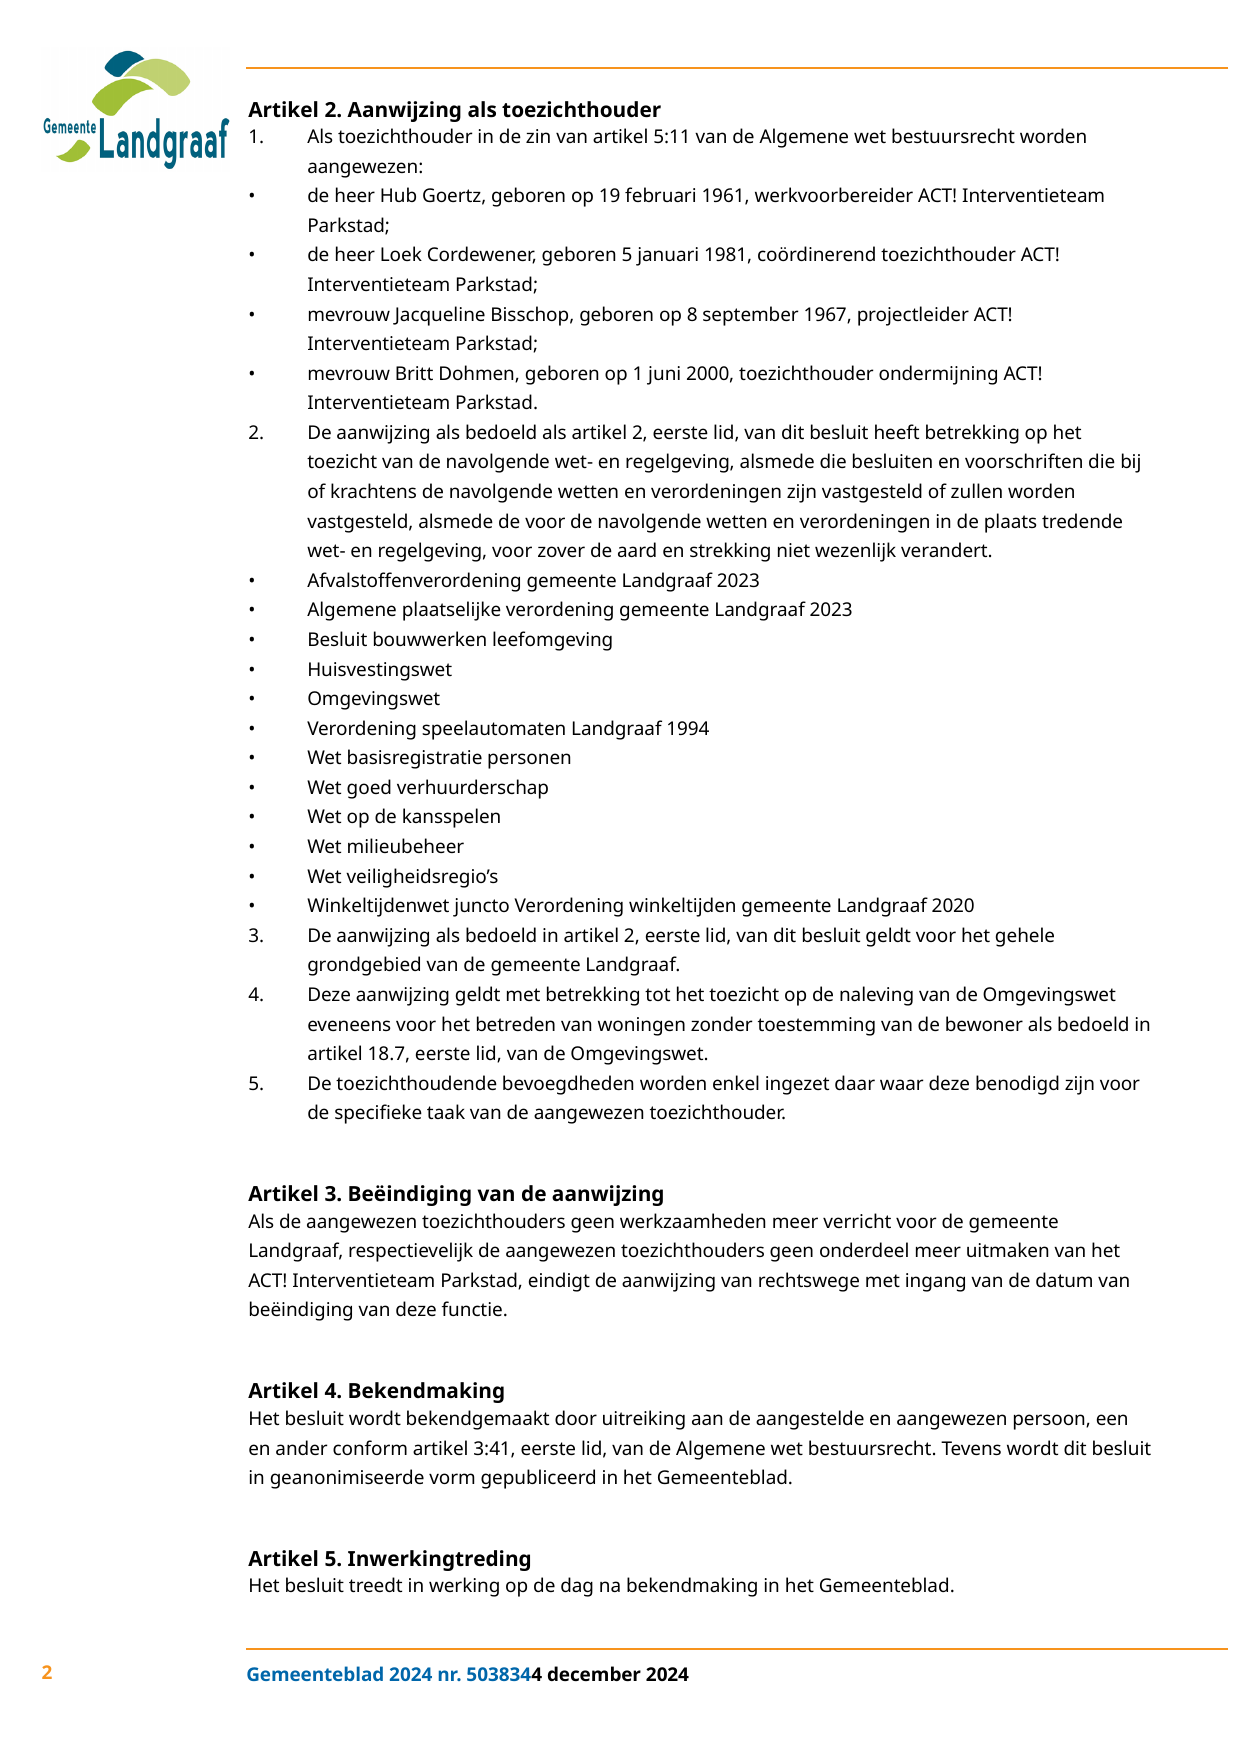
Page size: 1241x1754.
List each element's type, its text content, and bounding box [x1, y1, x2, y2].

list De toezichthoudende bevoegdheden worden enkel ingezet daar waar deze benodigd zijn voor de specifieke taak van de aangewezen toezichthouder. [248, 1070, 1152, 1125]
list De aanwijzing als bedoeld als artikel 2, eerste lid, van dit besluit heeft betrekking op het toezicht van de navolgende wet- en regelgeving, alsmede die besluiten en voorschriften die bij of krachtens de navolgende wetten en verordeningen zijn vastgesteld of zullen worden vastgesteld, alsmede de voor de navolgende wetten en verordeningen in de plaats tredende wet- en regelgeving, voor zover de aard en strekking niet wezenlijk verandert. [248, 419, 1152, 563]
list mevrouw Jacqueline Bisschop, geboren op 8 september 1967, projectleider ACT! Interventieteam Parkstad; [248, 301, 1152, 356]
list De aanwijzing als bedoeld in artikel 2, eerste lid, van dit besluit geldt voor het gehele grondgebied van de gemeente Landgraaf. [248, 922, 1152, 977]
list mevrouw Britt Dohmen, geboren op 1 juni 2000, toezichthouder ondermijning ACT! Interventieteam Parkstad. [248, 360, 1152, 415]
text Het besluit treedt in werking op de dag na bekendmaking in het Gemeenteblad. [248, 1573, 1152, 1598]
list Wet milieubeheer [248, 833, 1152, 859]
text Artikel 3. Beëindiging van de aanwijzing [248, 1179, 1152, 1208]
list Verordening speelautomaten Landgraaf 1994 [248, 715, 1152, 741]
text Artikel 5. Inwerkingtreding [248, 1544, 1152, 1573]
list de heer Hub Goertz, geboren op 19 februari 1961, werkvoorbereider ACT! Interventieteam Parkstad; [248, 182, 1152, 238]
list Omgevingswet [248, 685, 1152, 711]
list Wet basisregistratie personen [248, 744, 1152, 770]
list Deze aanwijzing geldt met betrekking tot het toezicht op de naleving van de Omgevingswet eveneens voor het betreden van woningen zonder toestemming van de bewoner als bedoeld in artikel 18.7, eerste lid, van de Omgevingswet. [248, 981, 1152, 1066]
list Algemene plaatselijke verordening gemeente Landgraaf 2023 [248, 597, 1152, 622]
text Artikel 2. Aanwijzing als toezichthouder [248, 95, 1152, 123]
list de heer Loek Cordewener, geboren 5 januari 1981, coördinerend toezichthouder ACT! Interventieteam Parkstad; [248, 242, 1152, 297]
list Afvalstoffenverordening gemeente Landgraaf 2023 [248, 567, 1152, 593]
text Het besluit wordt bekendgemaakt door uitreiking aan de aangestelde en aangewezen persoon, een en ander conform artikel 3:41, eerste lid, van de Algemene wet bestuursrecht. Tevens wordt dit besluit in geanonimiseerde vorm gepubliceerd in het Gemeenteblad. [248, 1405, 1152, 1490]
text Als de aangewezen toezichthouders geen werkzaamheden meer verricht voor de gemeente Landgraaf, respectievelijk de aangewezen toezichthouders geen onderdeel meer uitmaken van het ACT! Interventieteam Parkstad, eindigt de aanwijzing van rechtswege met ingang van de datum van beëindiging van deze functie. [248, 1208, 1152, 1322]
list Wet op de kansspelen [248, 804, 1152, 829]
list Besluit bouwwerken leefomgeving [248, 626, 1152, 652]
list Als toezichthouder in de zin van artikel 5:11 van de Algemene wet bestuursrecht worden aangewezen: [248, 123, 1152, 178]
list Wet veiligheidsregio’s [248, 863, 1152, 888]
list Wet goed verhuurderschap [248, 774, 1152, 800]
picture [41, 47, 231, 172]
list Huisvestingswet [248, 656, 1152, 681]
list Winkeltijdenwet juncto Verordening winkeltijden gemeente Landgraaf 2020 [248, 892, 1152, 918]
text Artikel 4. Bekendmaking [248, 1377, 1152, 1405]
